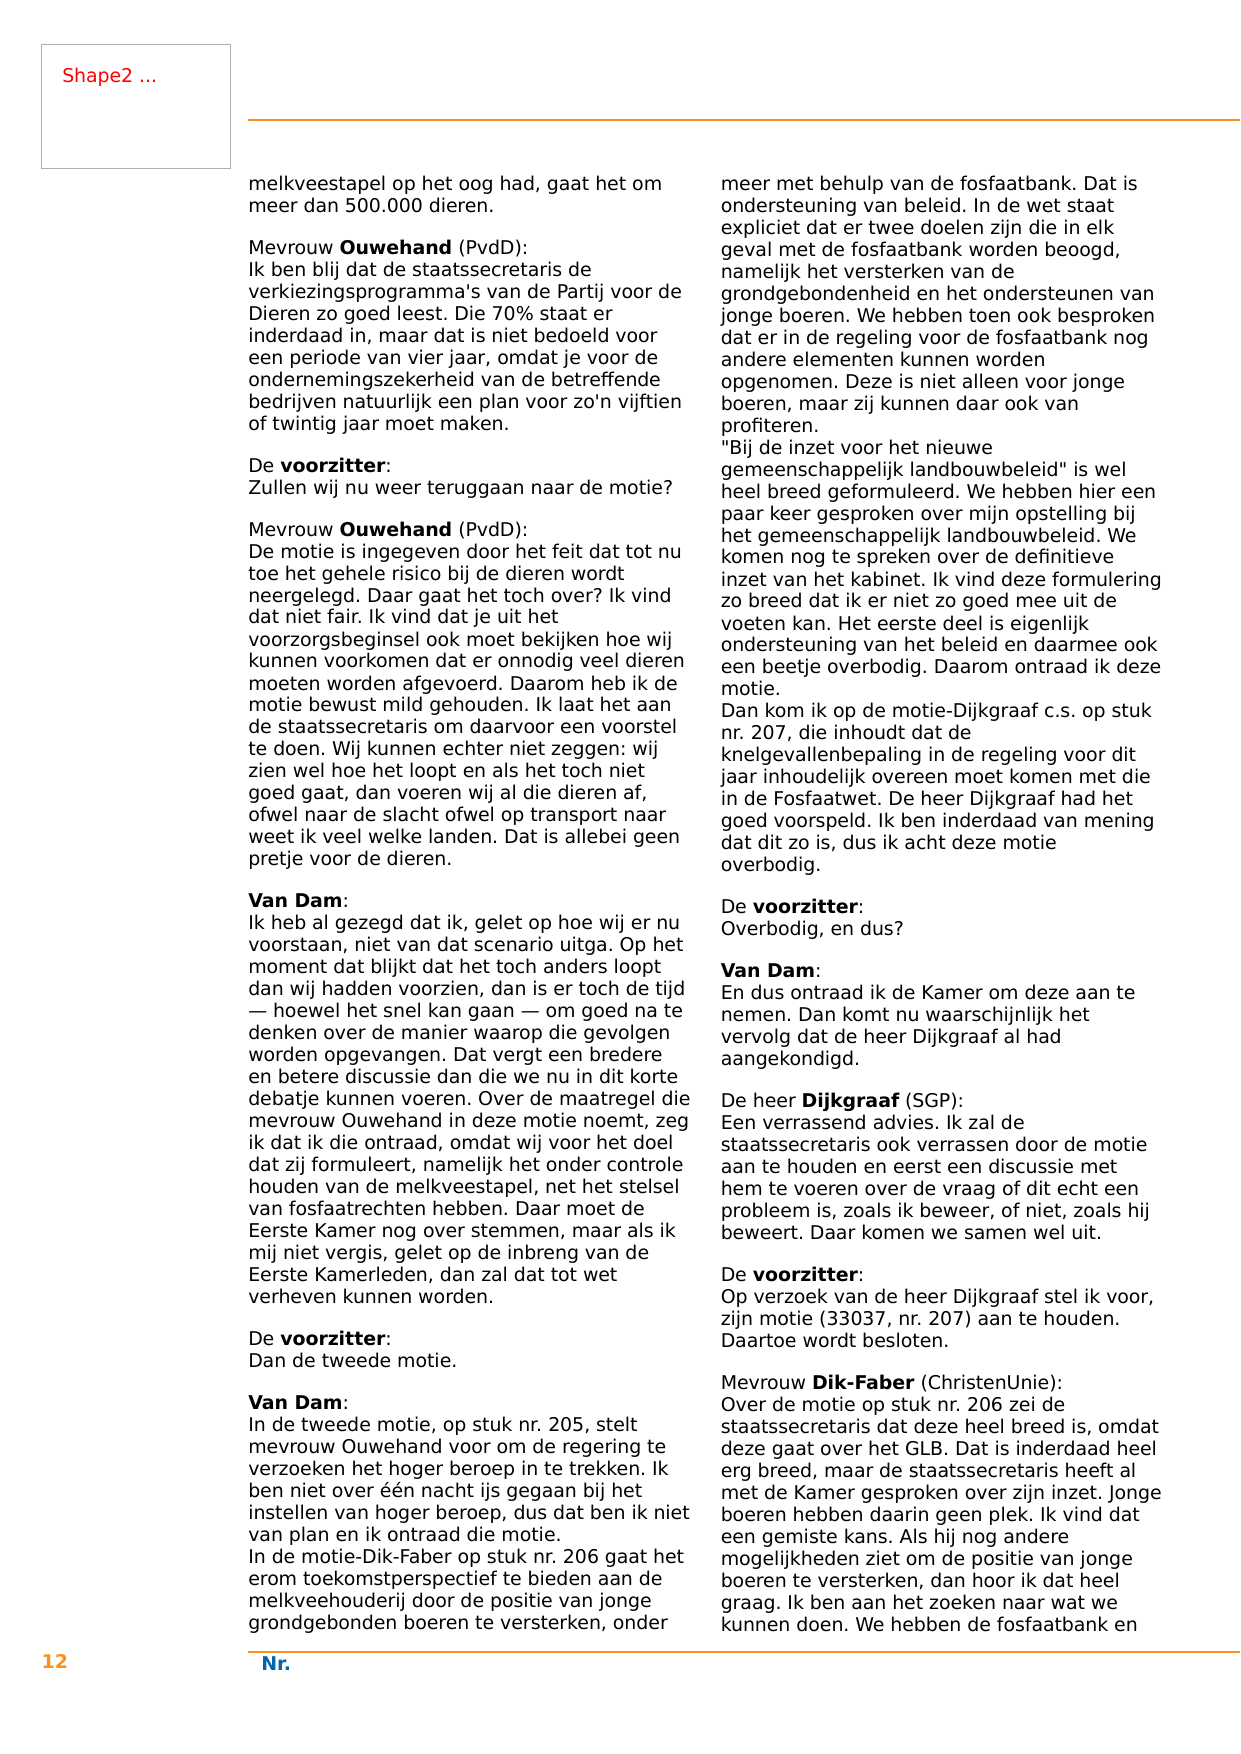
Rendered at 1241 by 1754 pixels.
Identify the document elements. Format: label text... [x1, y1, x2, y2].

text De heer Dijkgraaf (SGP): [721, 1090, 1163, 1112]
text Over de motie op stuk nr. 206 zei de staatssecretaris dat deze heel breed is, omdat deze gaat over het GLB. Dat is inderdaad heel erg breed, maar de staatssecretaris heeft al met de Kamer gesproken over zijn inzet. Jonge boeren hebben daarin geen plek. Ik vind dat een gemiste kans. Als hij nog andere mogelijkheden ziet om de positie van jonge boeren te versterken, dan hoor ik dat heel graag. Ik ben aan het zoeken naar wat we kunnen doen. We hebben de fosfaatbank en [721, 1394, 1163, 1636]
text Op verzoek van de heer Dijkgraaf stel ik voor, zijn motie (33037, nr. 207) aan te houden. [721, 1286, 1163, 1330]
text Van Dam: [248, 1392, 691, 1414]
text In de motie-Dik-Faber op stuk nr. 206 gaat het erom toekomstperspectief te bieden aan de melkveehouderij door de positie van jonge grondgebonden boeren te versterken, onder [248, 1546, 691, 1633]
text Mevrouw Ouwehand (PvdD): [248, 518, 691, 541]
text De voorzitter: [721, 896, 1163, 918]
text De motie is ingegeven door het feit dat tot nu toe het gehele risico bij de dieren wordt neergelegd. Daar gaat het toch over? Ik vind dat niet fair. Ik vind dat je uit het voorzorgsbeginsel ook moet bekijken hoe wij kunnen voorkomen dat er onnodig veel dieren moeten worden afgevoerd. Daarom heb ik de motie bewust mild gehouden. Ik laat het aan de staatssecretaris om daarvoor een voorstel te doen. Wij kunnen echter niet zeggen: wij zien wel hoe het loopt en als het toch niet goed gaat, dan voeren wij al die dieren af, ofwel naar de slacht ofwel op transport naar weet ik veel welke landen. Dat is allebei geen pretje voor de dieren. [248, 541, 691, 870]
text De voorzitter: [248, 1328, 691, 1350]
text Ik heb al gezegd dat ik, gelet op hoe wij er nu voorstaan, niet van dat scenario uitga. Op het moment dat blijkt dat het toch anders loopt dan wij hadden voorzien, dan is er toch de tijd — hoewel het snel kan gaan — om goed na te denken over de manier waarop die gevolgen worden opgevangen. Dat vergt een bredere en betere discussie dan die we nu in dit korte debatje kunnen voeren. Over de maatregel die mevrouw Ouwehand in deze motie noemt, zeg ik dat ik die ontraad, omdat wij voor het doel dat zij formuleert, namelijk het onder controle houden van de melkveestapel, net het stelsel van fosfaatrechten hebben. Daar moet de Eerste Kamer nog over stemmen, maar als ik mij niet vergis, gelet op de inbreng van de Eerste Kamerleden, dan zal dat tot wet verheven kunnen worden. [248, 912, 691, 1308]
text Mevrouw Dik-Faber (ChristenUnie): [721, 1372, 1163, 1394]
text melkveestapel op het oog had, gaat het om meer dan 500.000 dieren. [248, 173, 691, 217]
text Ik ben blij dat de staatssecretaris de verkiezingsprogramma's van de Partij voor de Dieren zo goed leest. Die 70% staat er inderdaad in, maar dat is niet bedoeld voor een periode van vier jaar, omdat je voor de ondernemingszekerheid van de betreffende bedrijven natuurlijk een plan voor zo'n vijftien of twintig jaar moet maken. [248, 259, 691, 434]
text Van Dam: [721, 960, 1163, 982]
text Zullen wij nu weer teruggaan naar de motie? [248, 477, 691, 498]
text De voorzitter: [721, 1264, 1163, 1286]
text Dan de tweede motie. [248, 1350, 691, 1372]
text Dan kom ik op de motie-Dijkgraaf c.s. op stuk nr. 207, die inhoudt dat de knelgevallenbepaling in de regeling voor dit jaar inhoudelijk overeen moet komen met die in de Fosfaatwet. De heer Dijkgraaf had het goed voorspeld. Ik ben inderdaad van mening dat dit zo is, dus ik acht deze motie overbodig. [721, 700, 1163, 876]
text In de tweede motie, op stuk nr. 205, stelt mevrouw Ouwehand voor om de regering te verzoeken het hoger beroep in te trekken. Ik ben niet over één nacht ijs gegaan bij het instellen van hoger beroep, dus dat ben ik niet van plan en ik ontraad die motie. [248, 1414, 691, 1546]
text Een verrassend advies. Ik zal de staatssecretaris ook verrassen door de motie aan te houden en eerst een discussie met hem te voeren over de vraag of dit echt een probleem is, zoals ik beweer, of niet, zoals hij beweert. Daar komen we samen wel uit. [721, 1112, 1163, 1244]
text "Bij de inzet voor het nieuwe gemeenschappelijk landbouwbeleid" is wel heel breed geformuleerd. We hebben hier een paar keer gesproken over mijn opstelling bij het gemeenschappelijk landbouwbeleid. We komen nog te spreken over de definitieve inzet van het kabinet. Ik vind deze formulering zo breed dat ik er niet zo goed mee uit de voeten kan. Het eerste deel is eigenlijk ondersteuning van het beleid en daarmee ook een beetje overbodig. Daarom ontraad ik deze motie. [721, 437, 1163, 700]
text Van Dam: [248, 890, 691, 912]
text De voorzitter: [248, 454, 691, 477]
text meer met behulp van de fosfaatbank. Dat is ondersteuning van beleid. In de wet staat expliciet dat er twee doelen zijn die in elk geval met de fosfaatbank worden beoogd, namelijk het versterken van de grondgebondenheid en het ondersteunen van jonge boeren. We hebben toen ook besproken dat er in de regeling voor de fosfaatbank nog andere elementen kunnen worden opgenomen. Deze is niet alleen voor jonge boeren, maar zij kunnen daar ook van profiteren. [721, 173, 1163, 437]
text Daartoe wordt besloten. [721, 1330, 1163, 1352]
text En dus ontraad ik de Kamer om deze aan te nemen. Dan komt nu waarschijnlijk het vervolg dat de heer Dijkgraaf al had aangekondigd. [721, 982, 1163, 1070]
text Overbodig, en dus? [721, 918, 1163, 940]
text Mevrouw Ouwehand (PvdD): [248, 237, 691, 259]
